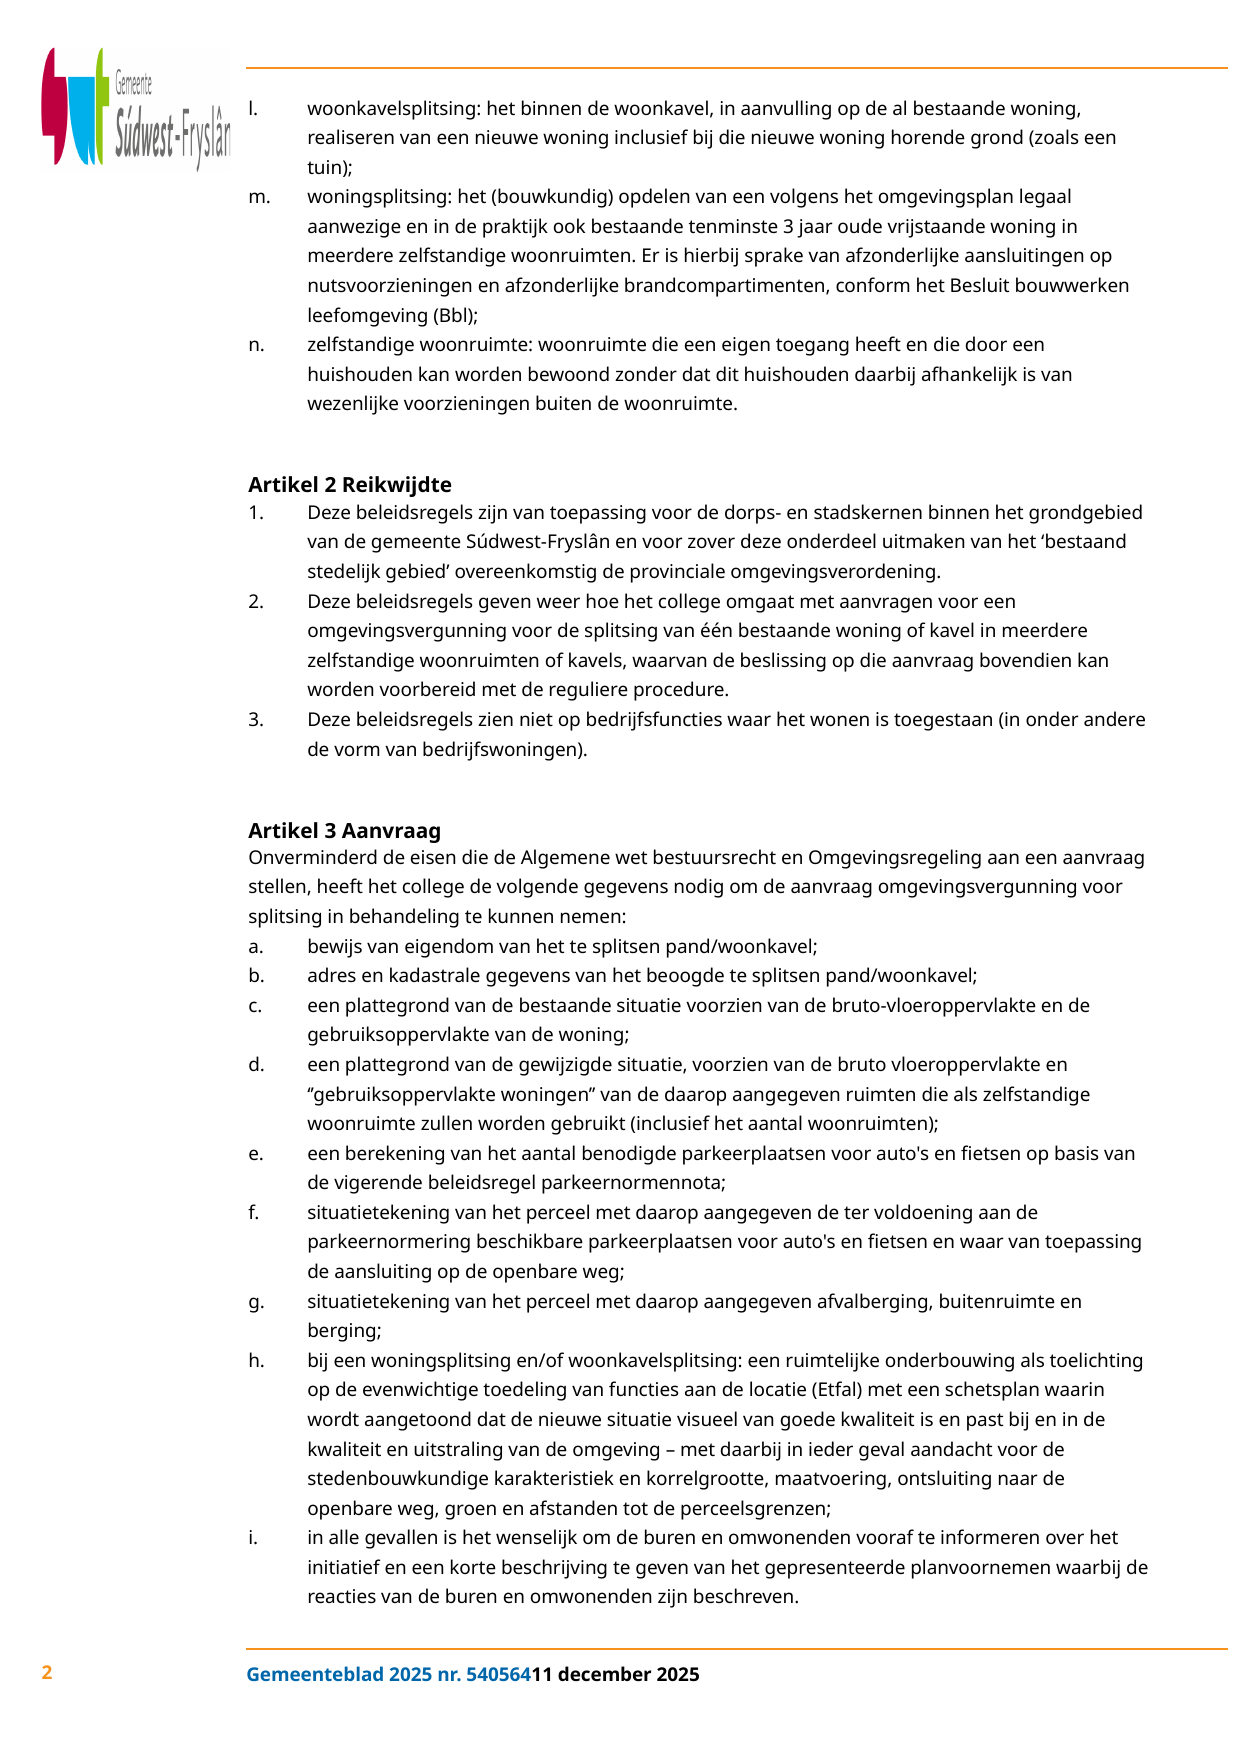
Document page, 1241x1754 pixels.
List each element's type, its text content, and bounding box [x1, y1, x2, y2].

list Deze beleidsregels zien niet op bedrijfsfuncties waar het wonen is toegestaan (in onder andere de vorm van bedrijfswoningen). [248, 706, 1152, 761]
list bij een woningsplitsing en/of woonkavelsplitsing: een ruimtelijke onderbouwing als toelichting op de evenwichtige toedeling van functies aan de locatie (Etfal) met een schetsplan waarin wordt aangetoond dat de nieuwe situatie visueel van goede kwaliteit is en past bij en in de kwaliteit en uitstraling van de omgeving – met daarbij in ieder geval aandacht voor de stedenbouwkundige karakteristiek en korrelgrootte, maatvoering, ontsluiting naar de openbare weg, groen en afstanden tot de perceelsgrenzen; [248, 1347, 1152, 1521]
list zelfstandige woonruimte: woonruimte die een eigen toegang heeft en die door een huishouden kan worden bewoond zonder dat dit huishouden daarbij afhankelijk is van wezenlijke voorzieningen buiten de woonruimte. [248, 331, 1152, 416]
text Artikel 2 Reikwijdte [248, 471, 1152, 499]
text Artikel 3 Aanvraag [248, 816, 1152, 844]
list een plattegrond van de gewijzigde situatie, voorzien van de bruto vloeroppervlakte en ‘’gebruiksoppervlakte woningen’’ van de daarop aangegeven ruimten die als zelfstandige woonruimte zullen worden gebruikt (inclusief het aantal woonruimten); [248, 1051, 1152, 1136]
text Onverminderd de eisen die de Algemene wet bestuursrecht en Omgevingsregeling aan een aanvraag stellen, heeft het college de volgende gegevens nodig om de aanvraag omgevingsvergunning voor splitsing in behandeling te kunnen nemen: [248, 844, 1152, 929]
list situatietekening van het perceel met daarop aangegeven afvalberging, buitenruimte en berging; [248, 1288, 1152, 1343]
list Deze beleidsregels zijn van toepassing voor de dorps- en stadskernen binnen het grondgebied van de gemeente Súdwest-Fryslân en voor zover deze onderdeel uitmaken van het ‘bestaand stedelijk gebied’ overeenkomstig de provinciale omgevingsverordening. [248, 499, 1152, 584]
list een berekening van het aantal benodigde parkeerplaatsen voor auto's en fietsen op basis van de vigerende beleidsregel parkeernormennota; [248, 1140, 1152, 1195]
list Deze beleidsregels geven weer hoe het college omgaat met aanvragen voor een omgevingsvergunning voor de splitsing van één bestaande woning of kavel in meerdere zelfstandige woonruimten of kavels, waarvan de beslissing op die aanvraag bovendien kan worden voorbereid met de reguliere procedure. [248, 588, 1152, 702]
list woonkavelsplitsing: het binnen de woonkavel, in aanvulling op de al bestaande woning, realiseren van een nieuwe woning inclusief bij die nieuwe woning horende grond (zoals een tuin); [248, 95, 1152, 180]
list in alle gevallen is het wenselijk om de buren en omwonenden vooraf te informeren over het initiatief en een korte beschrijving te geven van het gepresenteerde planvoornemen waarbij de reacties van de buren en omwonenden zijn beschreven. [248, 1524, 1152, 1609]
list situatietekening van het perceel met daarop aangegeven de ter voldoening aan de parkeernormering beschikbare parkeerplaatsen voor auto's en fietsen en waar van toepassing de aansluiting op de openbare weg; [248, 1199, 1152, 1284]
picture [41, 47, 231, 172]
list een plattegrond van de bestaande situatie voorzien van de bruto-vloeroppervlakte en de gebruiksoppervlakte van de woning; [248, 992, 1152, 1047]
list woningsplitsing: het (bouwkundig) opdelen van een volgens het omgevingsplan legaal aanwezige en in de praktijk ook bestaande tenminste 3 jaar oude vrijstaande woning in meerdere zelfstandige woonruimten. Er is hierbij sprake van afzonderlijke aansluitingen op nutsvoorzieningen en afzonderlijke brandcompartimenten, conform het Besluit bouwwerken leefomgeving (Bbl); [248, 183, 1152, 328]
list bewijs van eigendom van het te splitsen pand/woonkavel; [248, 933, 1152, 959]
list adres en kadastrale gegevens van het beoogde te splitsen pand/woonkavel; [248, 962, 1152, 988]
